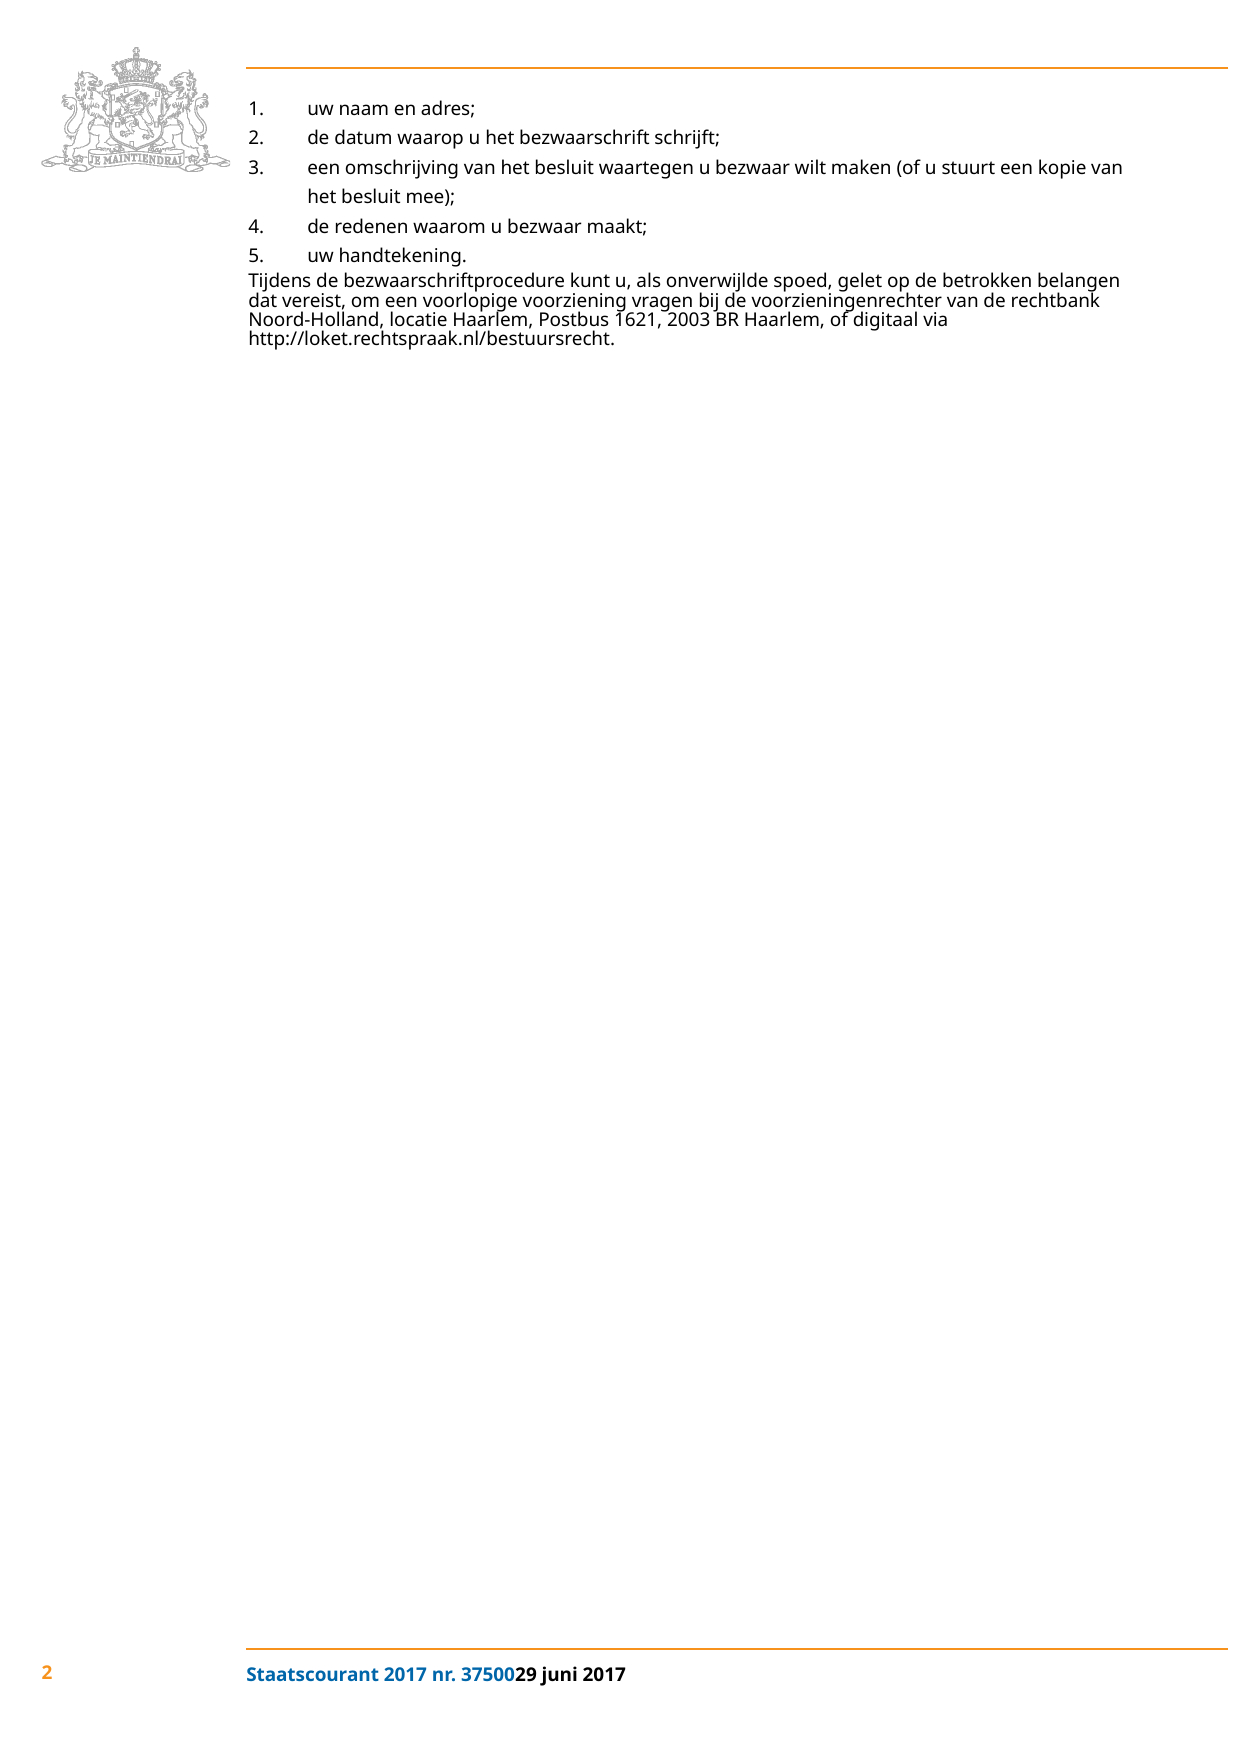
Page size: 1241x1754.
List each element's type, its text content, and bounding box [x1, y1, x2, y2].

list de datum waarop u het bezwaarschrift schrijft; [248, 124, 1152, 150]
list uw naam en adres; [248, 95, 1152, 121]
list uw handtekening. [248, 243, 1152, 268]
list de redenen waarom u bezwaar maakt; [248, 213, 1152, 239]
picture [41, 47, 231, 172]
list een omschrijving van het besluit waartegen u bezwaar wilt maken (of u stuurt een kopie van het besluit mee); [248, 154, 1152, 209]
text Tijdens de bezwaarschriftprocedure kunt u, als onverwijlde spoed, gelet op de betrokken belangen dat vereist, om een voorlopige voorziening vragen bij de voorzieningenrechter van de rechtbank Noord-Holland, locatie Haarlem, Postbus 1621, 2003 BR Haarlem, of digitaal via http://loket.rechtspraak.nl/bestuursrecht. [248, 272, 1152, 349]
